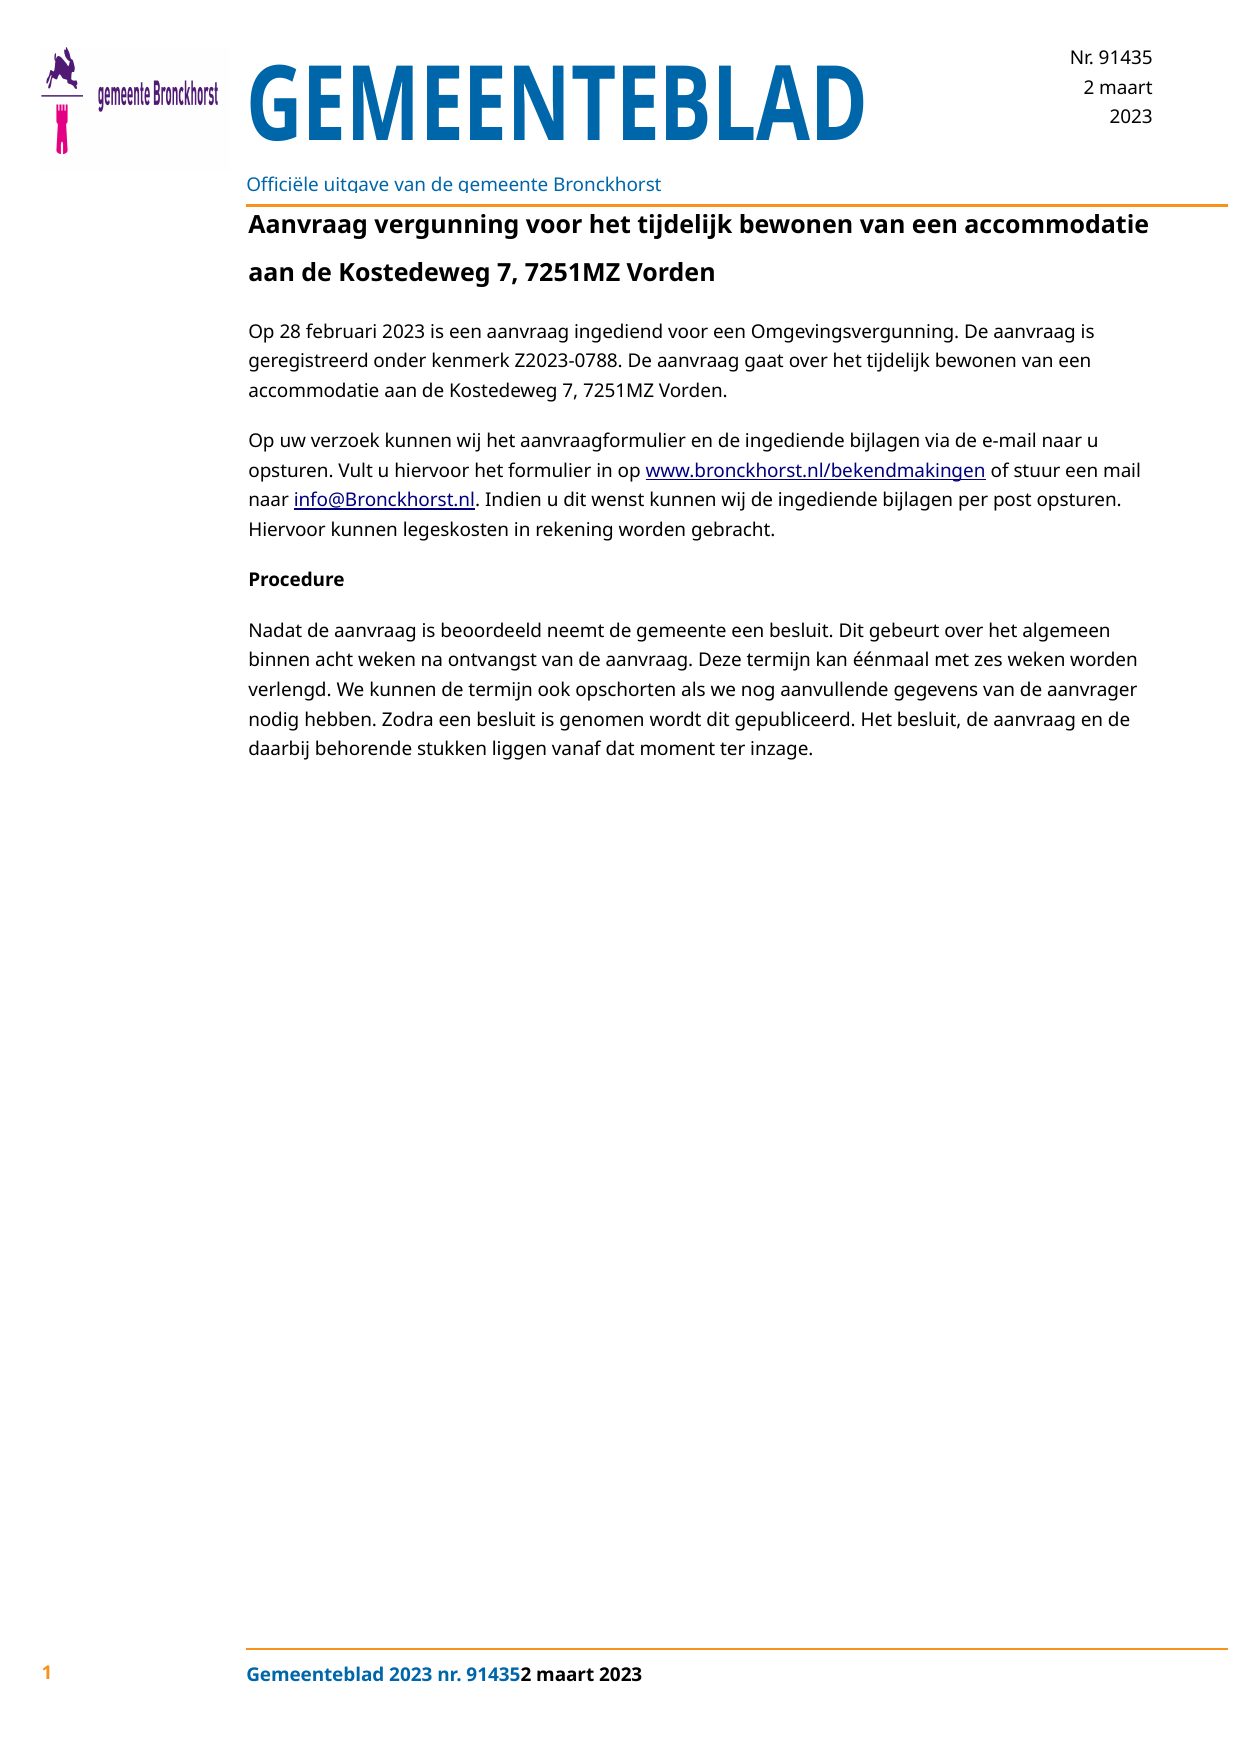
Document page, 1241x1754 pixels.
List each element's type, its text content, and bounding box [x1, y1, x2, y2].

text Nadat de aanvraag is beoordeeld neemt de gemeente een besluit. Dit gebeurt over het algemeen binnen acht weken na ontvangst van de aanvraag. Deze termijn kan éénmaal met zes weken worden verlengd. We kunnen de termijn ook opschorten als we nog aanvullende gegevens van de aanvrager nodig hebben. Zodra een besluit is genomen wordt dit gepubliceerd. Het besluit, de aanvraag en de daarbij behorende stukken liggen vanaf dat moment ter inzage. [248, 617, 1152, 761]
text Procedure [248, 567, 1152, 592]
picture [41, 47, 231, 172]
text Op uw verzoek kunnen wij het aanvraagformulier en de ingediende bijlagen via de e-mail naar u opsturen. Vult u hiervoor het formulier in op www.bronckhorst.nl/bekendmakingen of stuur een mail naar info@Bronckhorst.nl. Indien u dit wenst kunnen wij de ingediende bijlagen per post opsturen. Hiervoor kunnen legeskosten in rekening worden gebracht. [248, 427, 1152, 542]
text Aanvraag vergunning voor het tijdelijk bewonen van een accommodatie aan de Kostedeweg 7, 7251MZ Vorden [248, 207, 1152, 288]
text Op 28 februari 2023 is een aanvraag ingediend voor een Omgevingsvergunning. De aanvraag is geregistreerd onder kenmerk Z2023-0788. De aanvraag gaat over het tijdelijk bewonen van een accommodatie aan de Kostedeweg 7, 7251MZ Vorden. [248, 318, 1152, 403]
